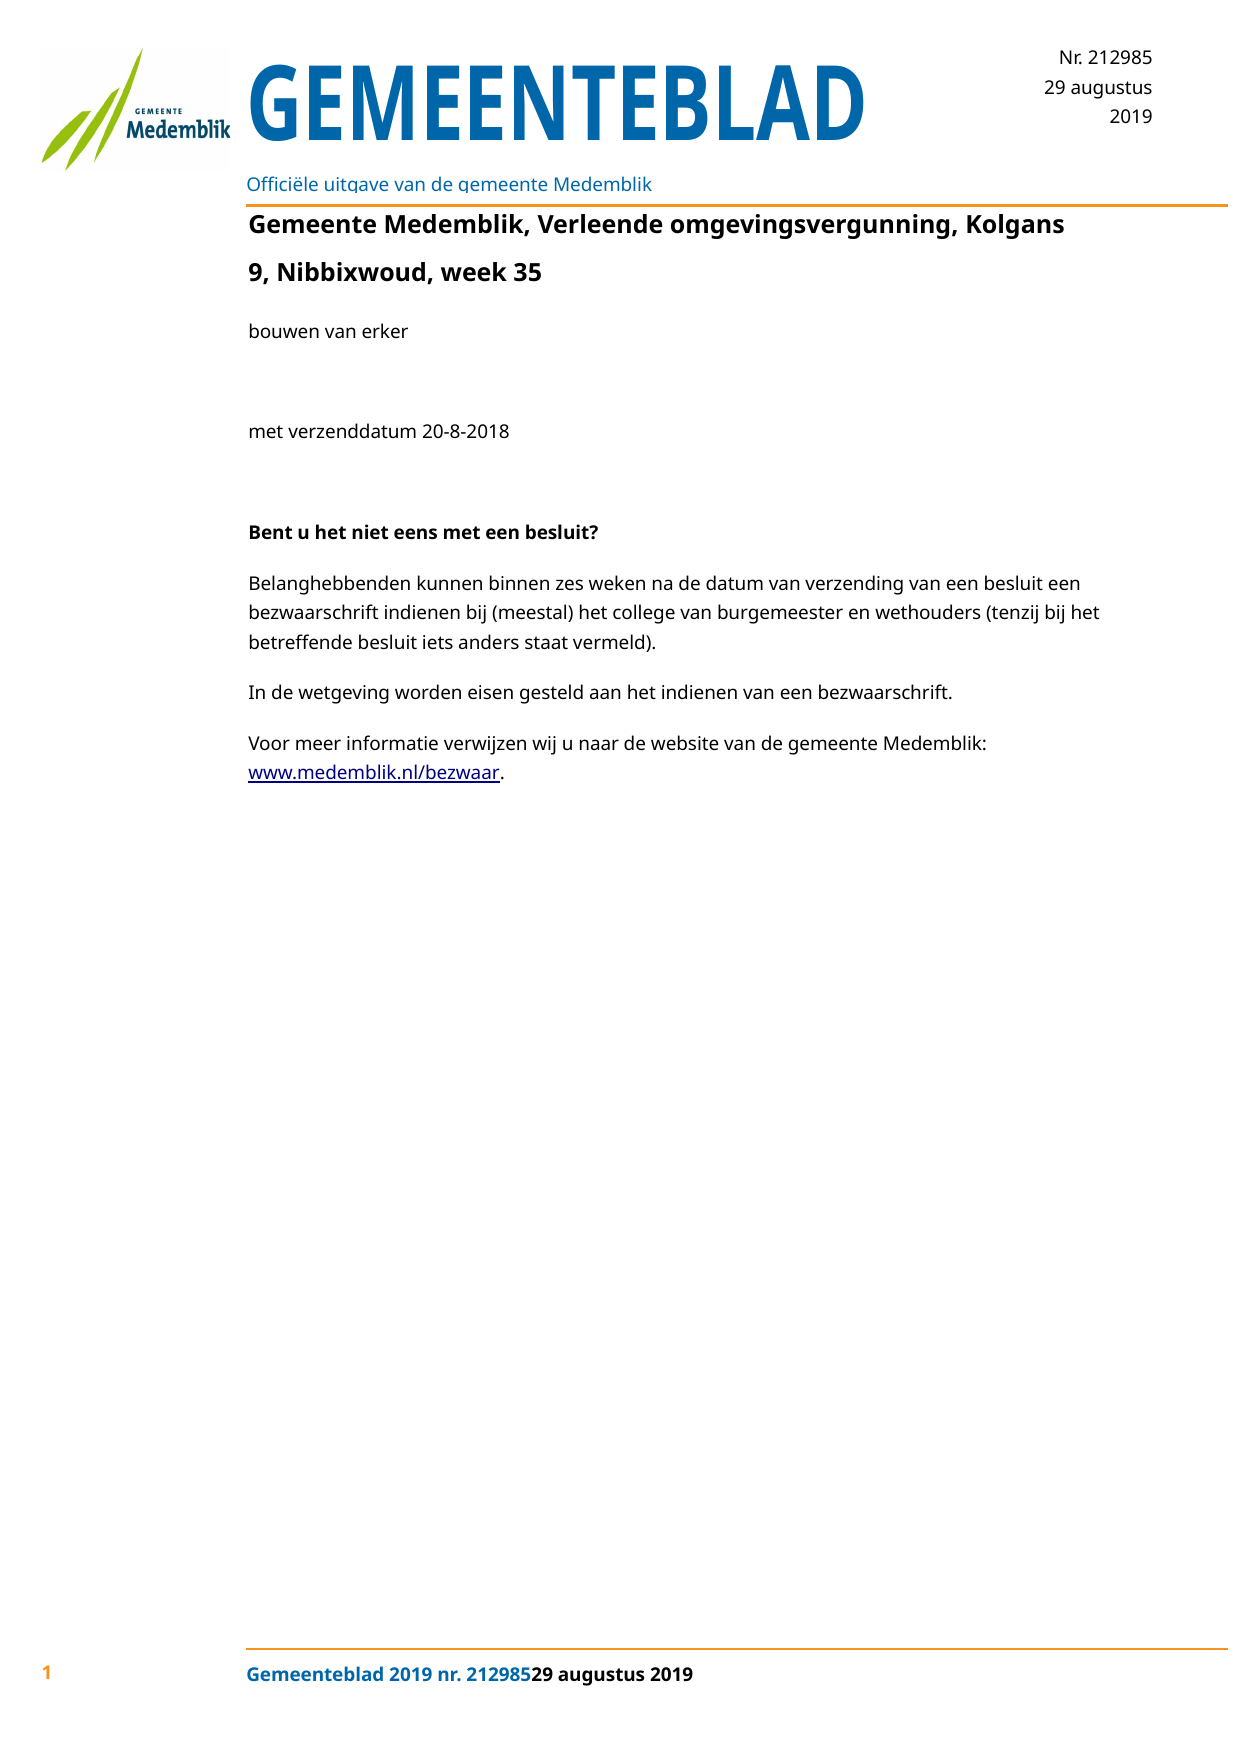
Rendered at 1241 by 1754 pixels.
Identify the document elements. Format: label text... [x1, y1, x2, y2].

text Voor meer informatie verwijzen wij u naar de website van de gemeente Medemblik: www.medemblik.nl/bezwaar. [248, 730, 1152, 785]
text bouwen van erker [248, 318, 1152, 344]
text Gemeente Medemblik, Verleende omgevingsvergunning, Kolgans 9, Nibbixwoud, week 35 [248, 207, 1152, 288]
text Bent u het niet eens met een besluit? [248, 519, 1152, 545]
text met verzenddatum 20-8-2018 [248, 419, 1152, 444]
picture [41, 47, 231, 172]
text In de wetgeving worden eisen gesteld aan het indienen van een bezwaarschrift. [248, 679, 1152, 705]
text Belanghebbenden kunnen binnen zes weken na de datum van verzending van een besluit een bezwaarschrift indienen bij (meestal) het college van burgemeester en wethouders (tenzij bij het betreffende besluit iets anders staat vermeld). [248, 570, 1152, 655]
